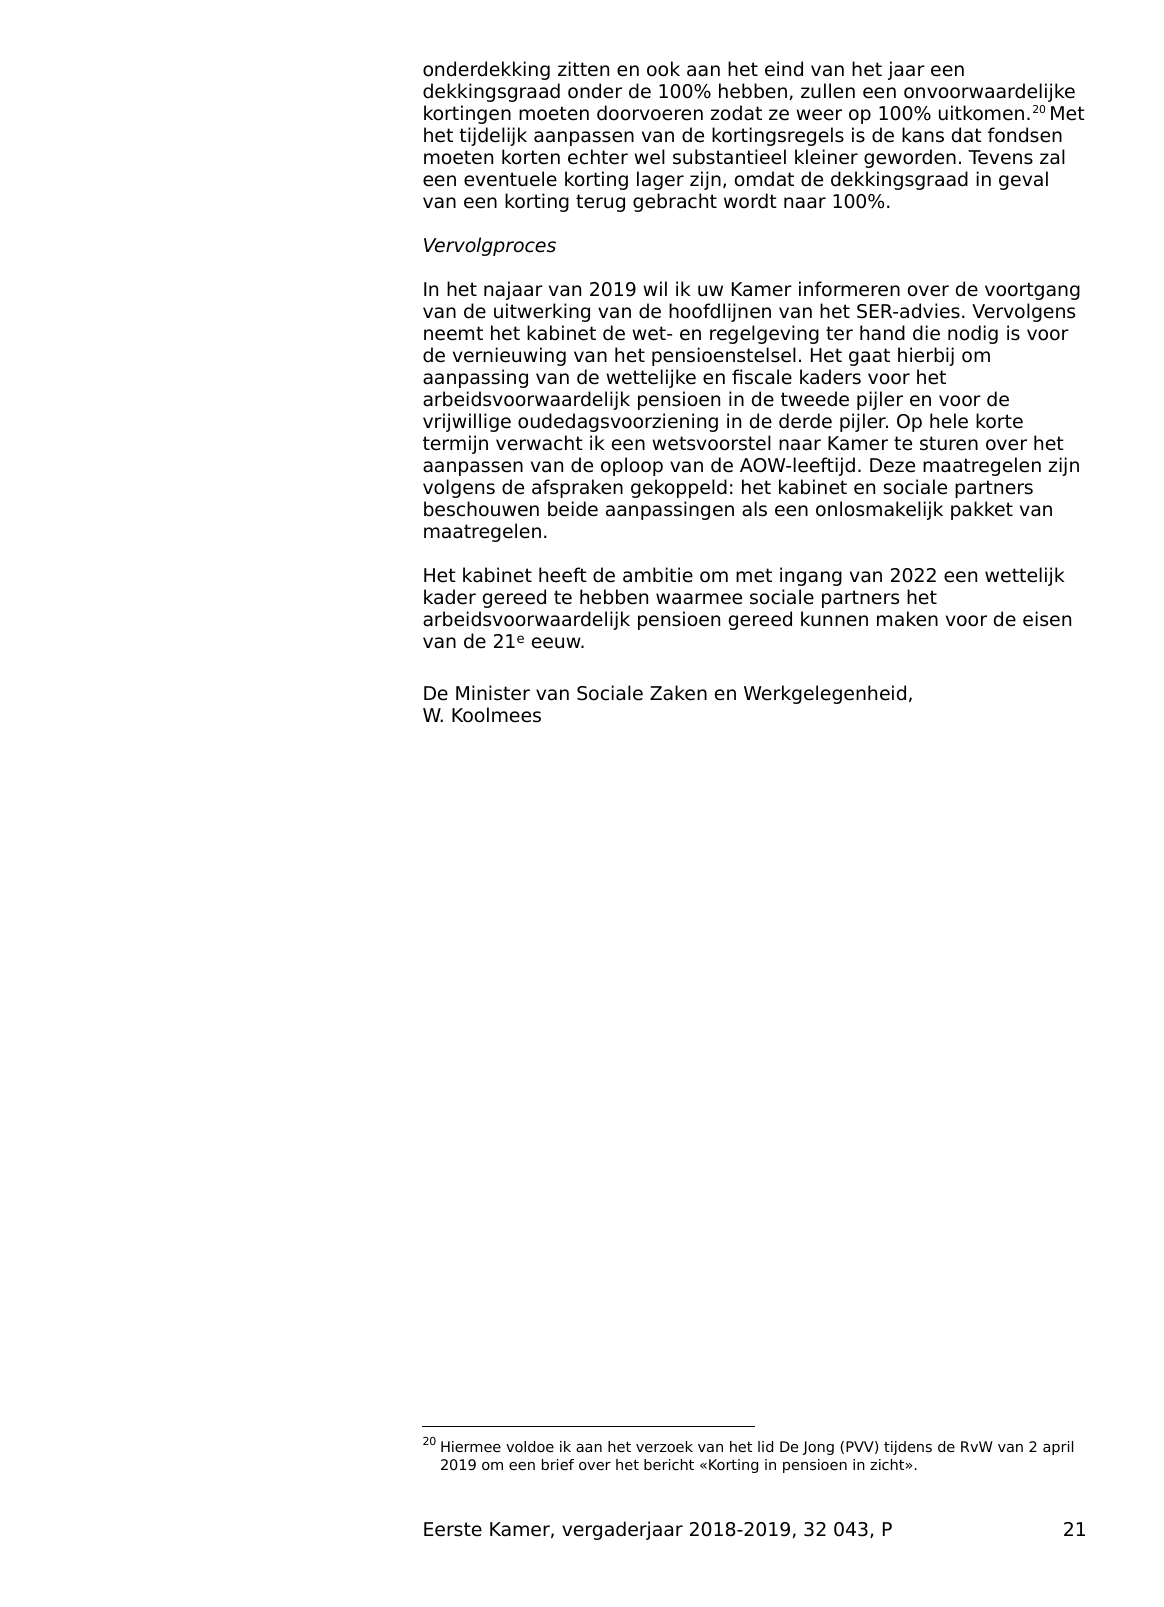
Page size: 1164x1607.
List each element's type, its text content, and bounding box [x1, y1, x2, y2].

text onderdekking zitten en ook aan het eind van het jaar een dekkingsgraad onder de 100% hebben, zullen een onvoorwaardelijke kortingen moeten doorvoeren zodat ze weer op 100% uitkomen.Met het tijdelijk aanpassen van de kortingsregels is de kans dat fondsen moeten korten echter wel substantieel kleiner geworden. Tevens zal een eventuele korting lager zijn, omdat de dekkingsgraad in geval van een korting terug gebracht wordt naar 100%. [422, 59, 1087, 213]
text In het najaar van 2019 wil ik uw Kamer informeren over de voortgang van de uitwerking van de hoofdlijnen van het SER-advies. Vervolgens neemt het kabinet de wet- en regelgeving ter hand die nodig is voor de vernieuwing van het pensioenstelsel. Het gaat hierbij om aanpassing van de wettelijke en fiscale kaders voor het arbeidsvoorwaardelijk pensioen in de tweede pijler en voor de vrijwillige oudedagsvoorziening in de derde pijler. Op hele korte termijn verwacht ik een wetsvoorstel naar Kamer te sturen over het aanpassen van de oploop van de AOW-leeftijd. Deze maatregelen zijn volgens de afspraken gekoppeld: het kabinet en sociale partners beschouwen beide aanpassingen als een onlosmakelijk pakket van maatregelen. [422, 279, 1087, 543]
subtitle Vervolgproces [422, 235, 1087, 257]
text Hiermee voldoe ik aan het verzoek van het lid De Jong (PVV) tijdens de RvW van 2 april 2019 om een brief over het bericht «Korting in pensioen in zicht». [422, 1435, 1087, 1474]
text Het kabinet heeft de ambitie om met ingang van 2022 een wettelijk kader gereed te hebben waarmee sociale partners het arbeidsvoorwaardelijk pensioen gereed kunnen maken voor de eisen van de 21e eeuw. [422, 565, 1087, 653]
text De Minister van Sociale Zaken en Werkgelegenheid, W. Koolmees [422, 683, 1087, 727]
